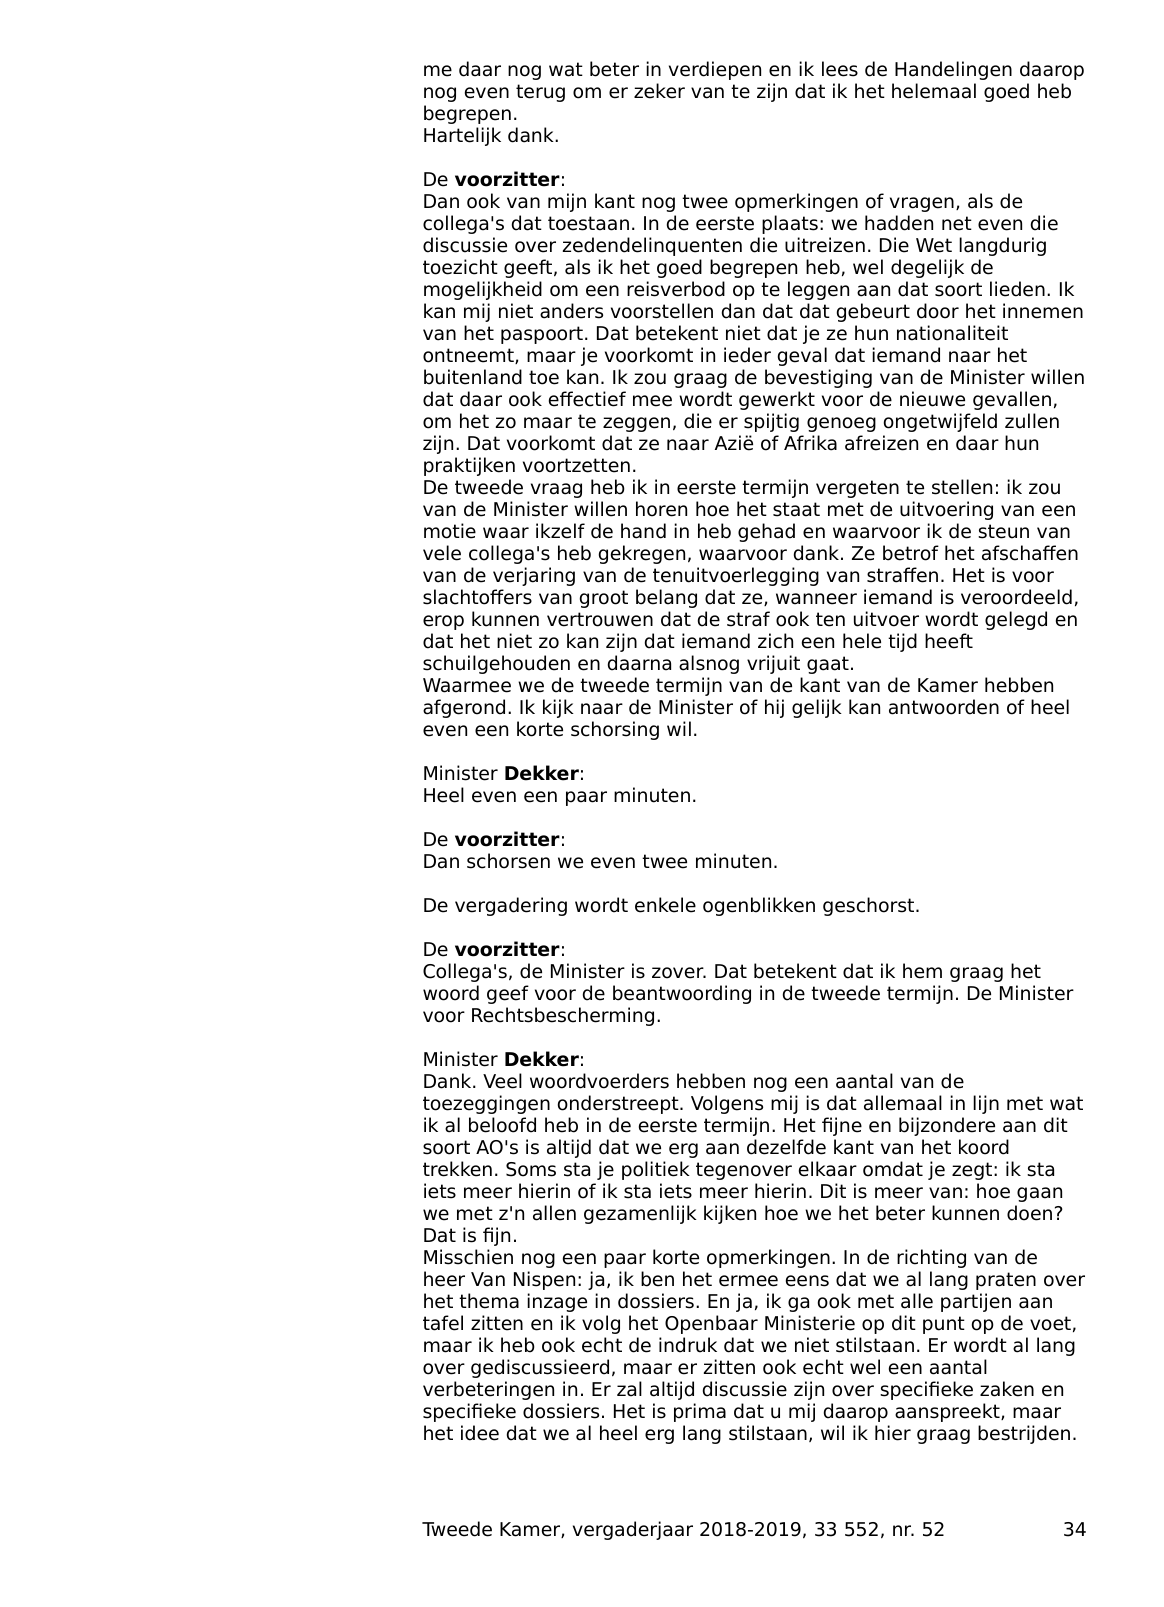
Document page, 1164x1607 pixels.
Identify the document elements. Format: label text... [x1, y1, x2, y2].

text Dan ook van mijn kant nog twee opmerkingen of vragen, als de collega's dat toestaan. In de eerste plaats: we hadden net even die discussie over zedendelinquenten die uitreizen. Die Wet langdurig toezicht geeft, als ik het goed begrepen heb, wel degelijk de mogelijkheid om een reisverbod op te leggen aan dat soort lieden. Ik kan mij niet anders voorstellen dan dat dat gebeurt door het innemen van het paspoort. Dat betekent niet dat je ze hun nationaliteit ontneemt, maar je voorkomt in ieder geval dat iemand naar het buitenland toe kan. Ik zou graag de bevestiging van de Minister willen dat daar ook effectief mee wordt gewerkt voor de nieuwe gevallen, om het zo maar te zeggen, die er spijtig genoeg ongetwijfeld zullen zijn. Dat voorkomt dat ze naar Azië of Afrika afreizen en daar hun praktijken voortzetten. [422, 191, 1087, 477]
text De voorzitter: [422, 829, 1087, 851]
text De vergadering wordt enkele ogenblikken geschorst. [422, 895, 1087, 917]
text me daar nog wat beter in verdiepen en ik lees de Handelingen daarop nog even terug om er zeker van te zijn dat ik het helemaal goed heb begrepen. [422, 59, 1087, 125]
text Minister Dekker: [422, 763, 1087, 785]
text Heel even een paar minuten. [422, 785, 1087, 807]
text Waarmee we de tweede termijn van de kant van de Kamer hebben afgerond. Ik kijk naar de Minister of hij gelijk kan antwoorden of heel even een korte schorsing wil. [422, 675, 1087, 741]
text Minister Dekker: [422, 1049, 1087, 1071]
text De voorzitter: [422, 939, 1087, 961]
text De tweede vraag heb ik in eerste termijn vergeten te stellen: ik zou van de Minister willen horen hoe het staat met de uitvoering van een motie waar ikzelf de hand in heb gehad en waarvoor ik de steun van vele collega's heb gekregen, waarvoor dank. Ze betrof het afschaffen van de verjaring van de tenuitvoerlegging van straffen. Het is voor slachtoffers van groot belang dat ze, wanneer iemand is veroordeeld, erop kunnen vertrouwen dat de straf ook ten uitvoer wordt gelegd en dat het niet zo kan zijn dat iemand zich een hele tijd heeft schuilgehouden en daarna alsnog vrijuit gaat. [422, 477, 1087, 675]
text Dank. Veel woordvoerders hebben nog een aantal van de toezeggingen onderstreept. Volgens mij is dat allemaal in lijn met wat ik al beloofd heb in de eerste termijn. Het fijne en bijzondere aan dit soort AO's is altijd dat we erg aan dezelfde kant van het koord trekken. Soms sta je politiek tegenover elkaar omdat je zegt: ik sta iets meer hierin of ik sta iets meer hierin. Dit is meer van: hoe gaan we met z'n allen gezamenlijk kijken hoe we het beter kunnen doen? Dat is fijn. [422, 1071, 1087, 1247]
text De voorzitter: [422, 169, 1087, 191]
text Hartelijk dank. [422, 125, 1087, 147]
text Dan schorsen we even twee minuten. [422, 851, 1087, 873]
text Collega's, de Minister is zover. Dat betekent dat ik hem graag het woord geef voor de beantwoording in de tweede termijn. De Minister voor Rechtsbescherming. [422, 961, 1087, 1027]
text Misschien nog een paar korte opmerkingen. In de richting van de heer Van Nispen: ja, ik ben het ermee eens dat we al lang praten over het thema inzage in dossiers. En ja, ik ga ook met alle partijen aan tafel zitten en ik volg het Openbaar Ministerie op dit punt op de voet, maar ik heb ook echt de indruk dat we niet stilstaan. Er wordt al lang over gediscussieerd, maar er zitten ook echt wel een aantal verbeteringen in. Er zal altijd discussie zijn over specifieke zaken en specifieke dossiers. Het is prima dat u mij daarop aanspreekt, maar het idee dat we al heel erg lang stilstaan, wil ik hier graag bestrijden. [422, 1247, 1087, 1445]
